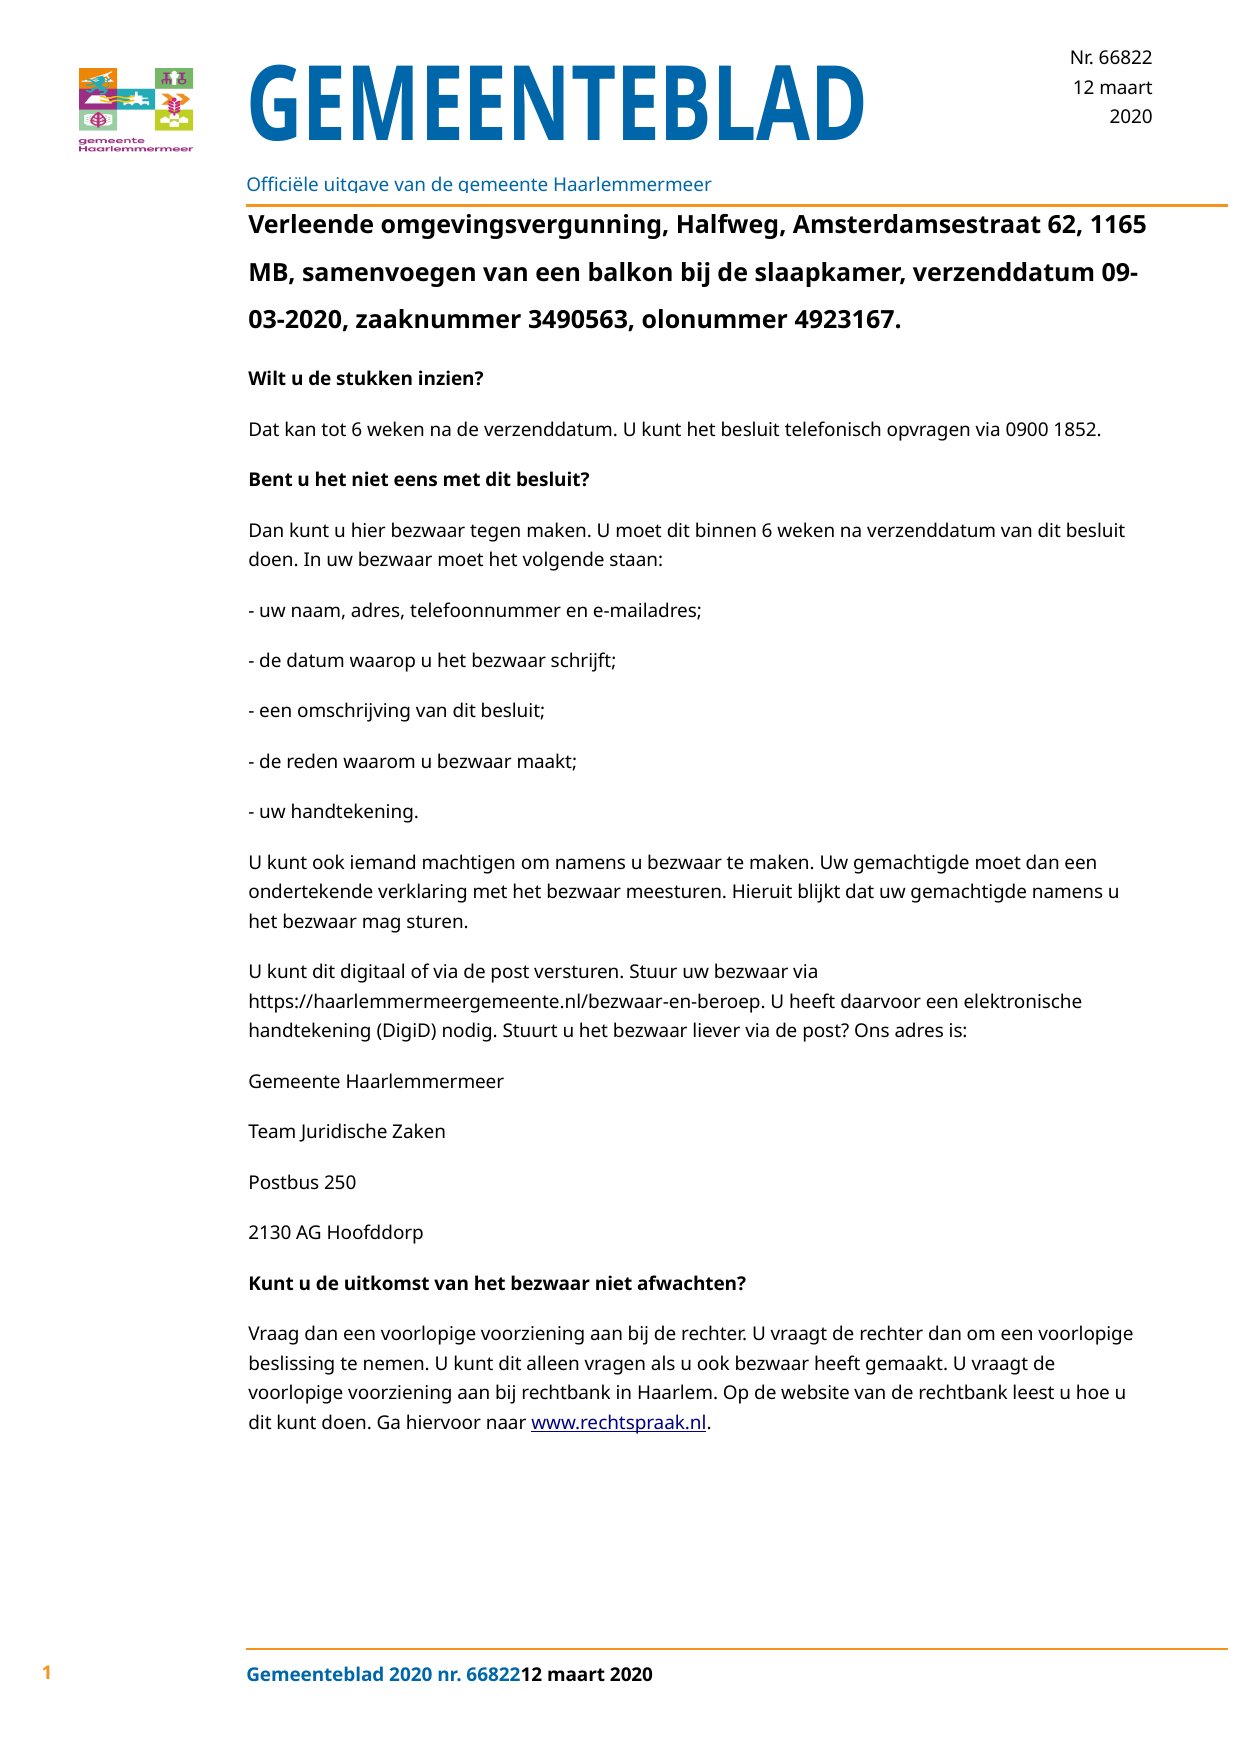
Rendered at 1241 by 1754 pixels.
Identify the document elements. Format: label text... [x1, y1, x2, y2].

text - de reden waarom u bezwaar maakt; [248, 748, 1152, 774]
text - een omschrijving van dit besluit; [248, 698, 1152, 723]
text U kunt dit digitaal of via de post versturen. Stuur uw bezwaar via https://haarlemmermeergemeente.nl/bezwaar-en-beroep. U heeft daarvoor een elektronische handtekening (DigiD) nodig. Stuurt u het bezwaar liever via de post? Ons adres is: [248, 958, 1152, 1043]
picture [41, 47, 231, 172]
text - de datum waarop u het bezwaar schrijft; [248, 647, 1152, 673]
text Postbus 250 [248, 1169, 1152, 1194]
text Bent u het niet eens met dit besluit? [248, 466, 1152, 492]
text Team Juridische Zaken [248, 1118, 1152, 1144]
text Verleende omgevingsvergunning, Halfweg, Amsterdamsestraat 62, 1165 MB, samenvoegen van een balkon bij de slaapkamer, verzenddatum 09-03-2020, zaaknummer 3490563, olonummer 4923167. [248, 207, 1152, 336]
text - uw naam, adres, telefoonnummer en e-mailadres; [248, 597, 1152, 622]
text 2130 AG Hoofddorp [248, 1219, 1152, 1245]
text - uw handtekening. [248, 798, 1152, 824]
text Wilt u de stukken inzien? [248, 366, 1152, 391]
text Vraag dan een voorlopige voorziening aan bij de rechter. U vraagt de rechter dan om een voorlopige beslissing te nemen. U kunt dit alleen vragen als u ook bezwaar heeft gemaakt. U vraagt de voorlopige voorziening aan bij rechtbank in Haarlem. Op de website van de rechtbank leest u hoe u dit kunt doen. Ga hiervoor naar www.rechtspraak.nl. [248, 1320, 1152, 1434]
text Dan kunt u hier bezwaar tegen maken. U moet dit binnen 6 weken na verzenddatum van dit besluit doen. In uw bezwaar moet het volgende staan: [248, 517, 1152, 572]
text Dat kan tot 6 weken na de verzenddatum. U kunt het besluit telefonisch opvragen via 0900 1852. [248, 416, 1152, 442]
text Kunt u de uitkomst van het bezwaar niet afwachten? [248, 1270, 1152, 1295]
text U kunt ook iemand machtigen om namens u bezwaar te maken. Uw gemachtigde moet dan een ondertekende verklaring met het bezwaar meesturen. Hieruit blijkt dat uw gemachtigde namens u het bezwaar mag sturen. [248, 849, 1152, 934]
text Gemeente Haarlemmermeer [248, 1068, 1152, 1094]
